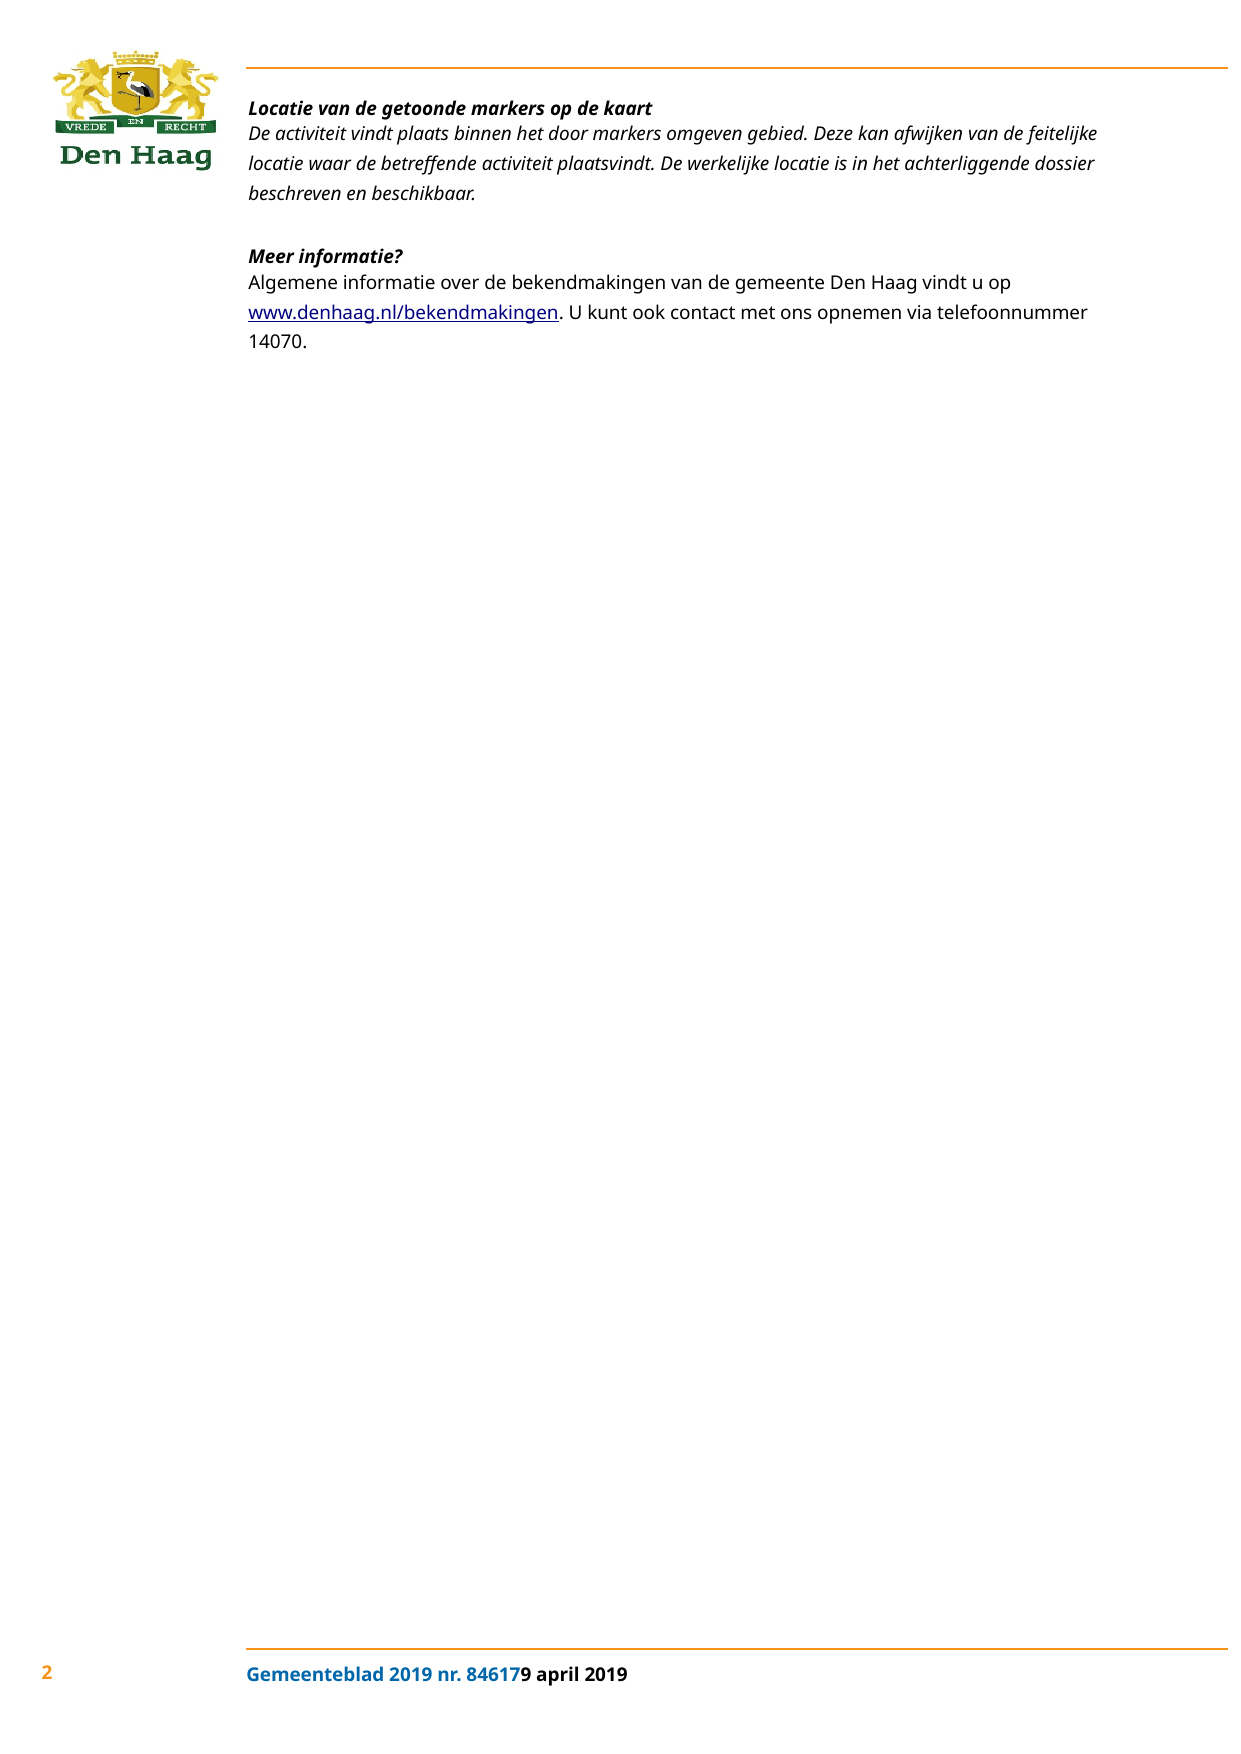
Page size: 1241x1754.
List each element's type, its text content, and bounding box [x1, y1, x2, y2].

text De activiteit vindt plaats binnen het door markers omgeven gebied. Deze kan afwijken van de feitelijke locatie waar de betreffende activiteit plaatsvindt. De werkelijke locatie is in het achterliggende dossier beschreven en beschikbaar. [248, 121, 1152, 205]
text Locatie van de getoonde markers op de kaart [248, 95, 1152, 121]
text Algemene informatie over de bekendmakingen van de gemeente Den Haag vindt u op www.denhaag.nl/bekendmakingen. U kunt ook contact met ons opnemen via telefoonnummer 14070. [248, 269, 1152, 354]
picture [41, 47, 231, 172]
text Meer informatie? [248, 244, 1152, 269]
